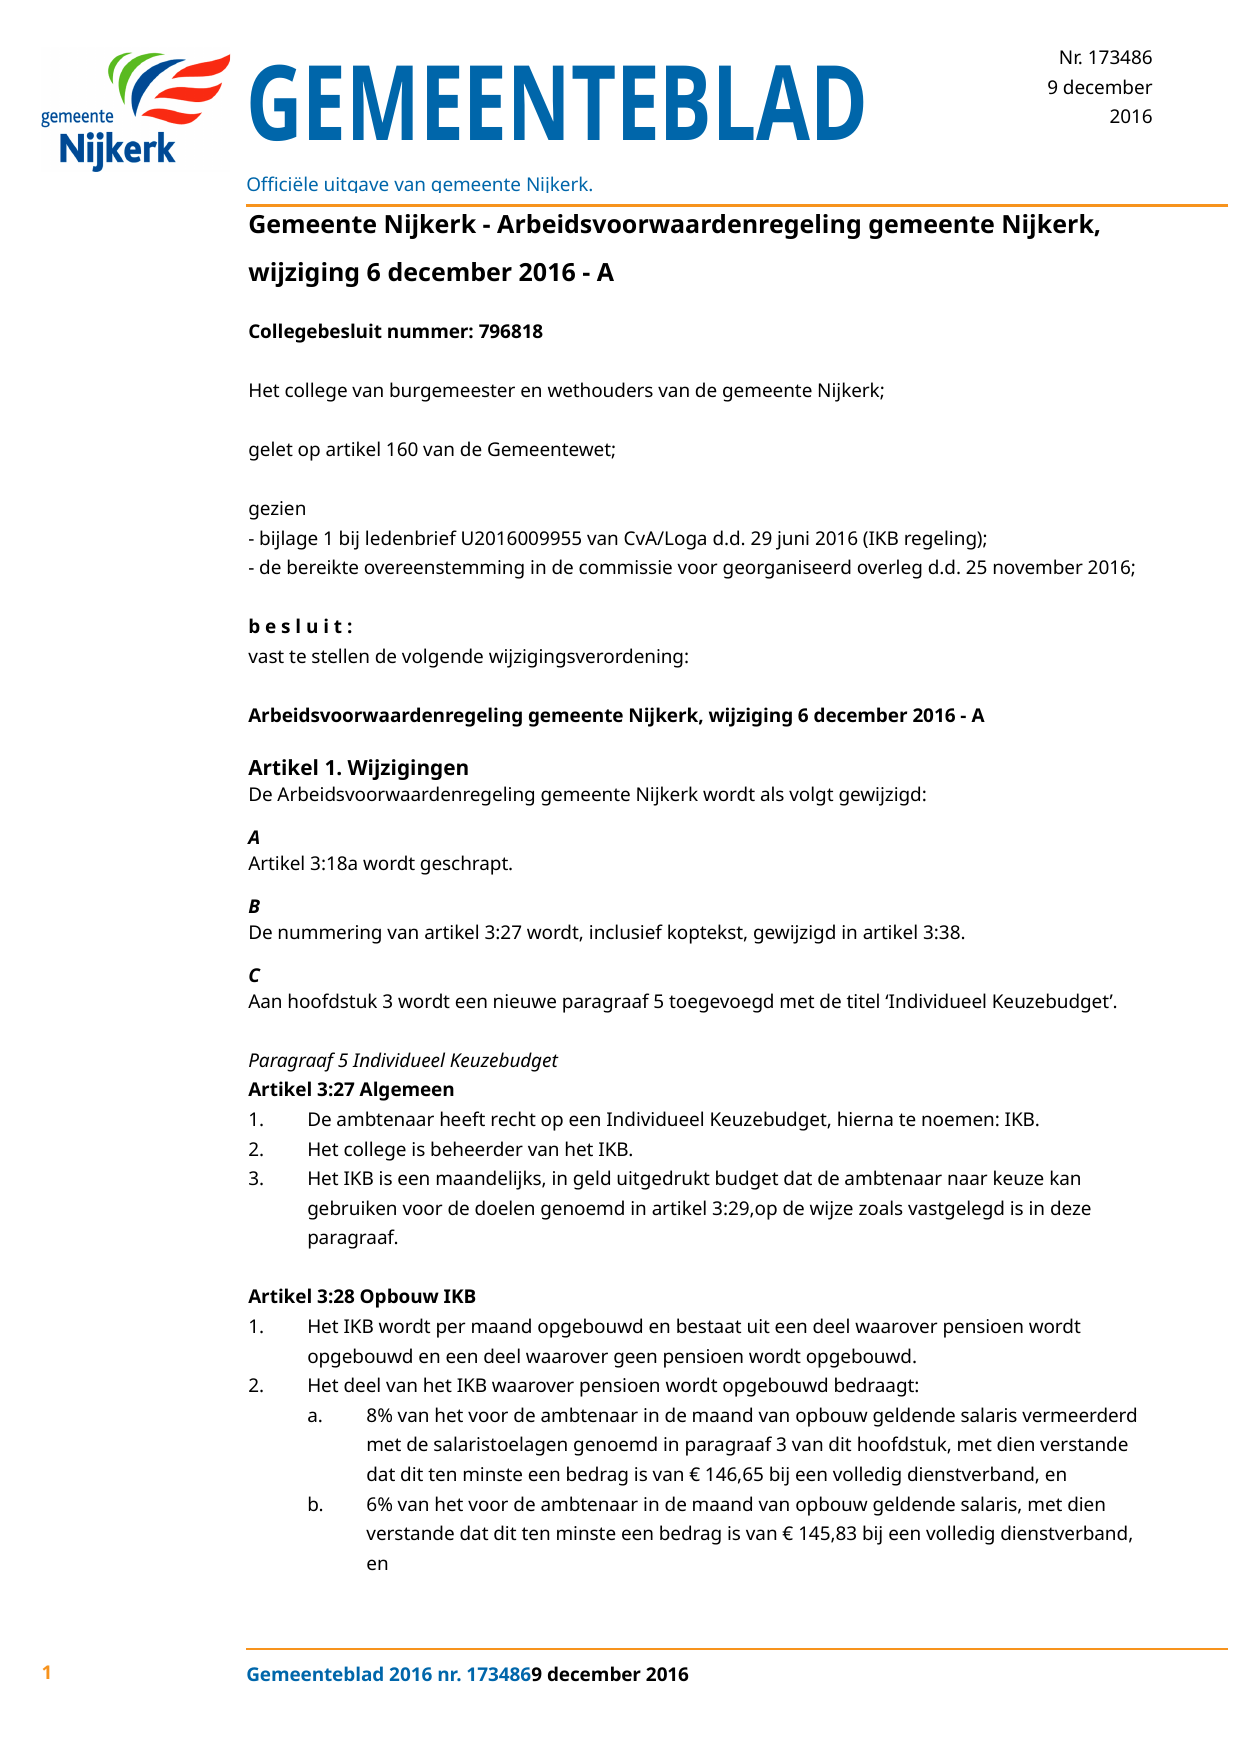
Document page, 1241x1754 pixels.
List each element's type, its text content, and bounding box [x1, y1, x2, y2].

text Aan hoofdstuk 3 wordt een nieuwe paragraaf 5 toegevoegd met de titel ‘Individueel Keuzebudget’. [248, 988, 1152, 1014]
text Paragraaf 5 Individueel Keuzebudget [248, 1047, 1152, 1073]
text B [248, 893, 1152, 919]
text Gemeente Nijkerk - Arbeidsvoorwaardenregeling gemeente Nijkerk, wijziging 6 december 2016 - A [248, 207, 1152, 288]
text vast te stellen de volgende wijzigingsverordening: [248, 643, 1152, 669]
text Het college van burgemeester en wethouders van de gemeente Nijkerk; [248, 377, 1152, 403]
text C [248, 962, 1152, 988]
text Collegebesluit nummer: 796818 [248, 318, 1152, 344]
text b e s l u i t : [248, 614, 1152, 639]
list De ambtenaar heeft recht op een Individueel Keuzebudget, hierna te noemen: IKB. [248, 1106, 1152, 1132]
text De Arbeidsvoorwaardenregeling gemeente Nijkerk wordt als volgt gewijzigd: [248, 781, 1152, 807]
list Het college is beheerder van het IKB. [248, 1136, 1152, 1162]
text gezien [248, 495, 1152, 521]
list Het IKB wordt per maand opgebouwd en bestaat uit een deel waarover pensioen wordt opgebouwd en een deel waarover geen pensioen wordt opgebouwd. [248, 1313, 1152, 1369]
list 8% van het voor de ambtenaar in de maand van opbouw geldende salaris vermeerderd met de salaristoelagen genoemd in paragraaf 3 van dit hoofdstuk, met dien verstande dat dit ten minste een bedrag is van € 146,65 bij een volledig dienstverband, en [307, 1402, 1152, 1487]
text - bijlage 1 bij ledenbrief U2016009955 van CvA/Loga d.d. 29 juni 2016 (IKB regeling); [248, 525, 1152, 551]
list Het deel van het IKB waarover pensioen wordt opgebouwd bedraagt: [248, 1372, 1152, 1398]
text gelet op artikel 160 van de Gemeentewet; [248, 436, 1152, 462]
list Het IKB is een maandelijks, in geld uitgedrukt budget dat de ambtenaar naar keuze kan gebruiken voor de doelen genoemd in artikel 3:29,op de wijze zoals vastgelegd is in deze paragraaf. [248, 1165, 1152, 1250]
text De nummering van artikel 3:27 wordt, inclusief koptekst, gewijzigd in artikel 3:38. [248, 919, 1152, 945]
text Artikel 3:27 Algemeen [248, 1077, 1152, 1102]
picture [41, 47, 231, 172]
text Arbeidsvoorwaardenregeling gemeente Nijkerk, wijziging 6 december 2016 - A [248, 702, 1152, 728]
text Artikel 1. Wijzigingen [248, 753, 1152, 781]
text A [248, 824, 1152, 850]
list 6% van het voor de ambtenaar in de maand van opbouw geldende salaris, met dien verstande dat dit ten minste een bedrag is van € 145,83 bij een volledig dienstverband, en [307, 1491, 1152, 1576]
text Artikel 3:28 Opbouw IKB [248, 1284, 1152, 1309]
text Artikel 3:18a wordt geschrapt. [248, 850, 1152, 876]
text - de bereikte overeenstemming in de commissie voor georganiseerd overleg d.d. 25 november 2016; [248, 554, 1152, 580]
